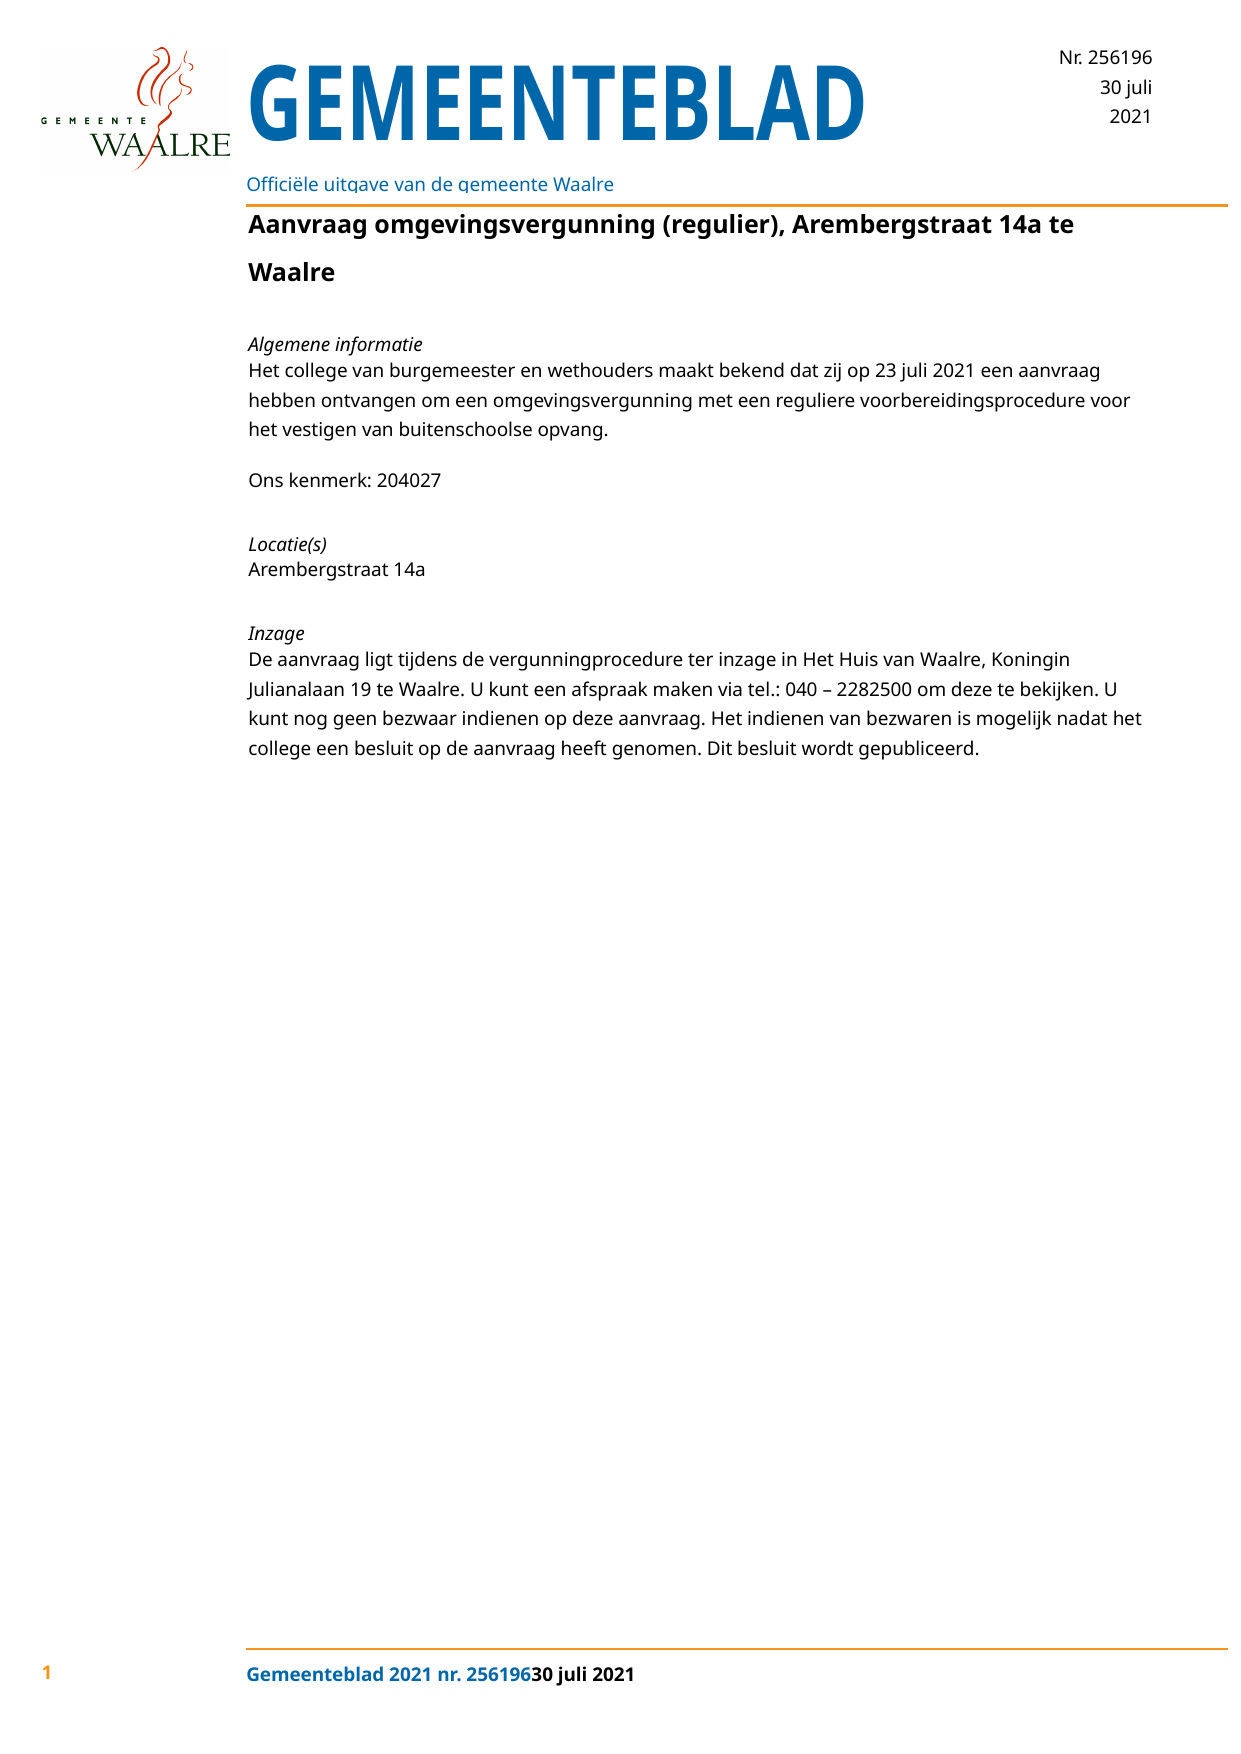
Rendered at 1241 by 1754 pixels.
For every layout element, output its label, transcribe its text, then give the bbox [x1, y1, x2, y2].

text Aanvraag omgevingsvergunning (regulier), Arembergstraat 14a te Waalre [248, 207, 1152, 288]
text De aanvraag ligt tijdens de vergunningprocedure ter inzage in Het Huis van Waalre, Koningin Julianalaan 19 te Waalre. U kunt een afspraak maken via tel.: 040 – 2282500 om deze te bekijken. U kunt nog geen bezwaar indienen op deze aanvraag. Het indienen van bezwaren is mogelijk nadat het college een besluit op de aanvraag heeft genomen. Dit besluit wordt gepubliceerd. [248, 646, 1152, 761]
text Het college van burgemeester en wethouders maakt bekend dat zij op 23 juli 2021 een aanvraag hebben ontvangen om een omgevingsvergunning met een reguliere voorbereidingsprocedure voor het vestigen van buitenschoolse opvang. [248, 357, 1152, 442]
picture [41, 47, 231, 172]
text Arembergstraat 14a [248, 556, 1152, 582]
text Inzage [248, 620, 1152, 646]
text Algemene informatie [248, 331, 1152, 357]
text Ons kenmerk: 204027 [248, 467, 1152, 492]
text Locatie(s) [248, 531, 1152, 556]
